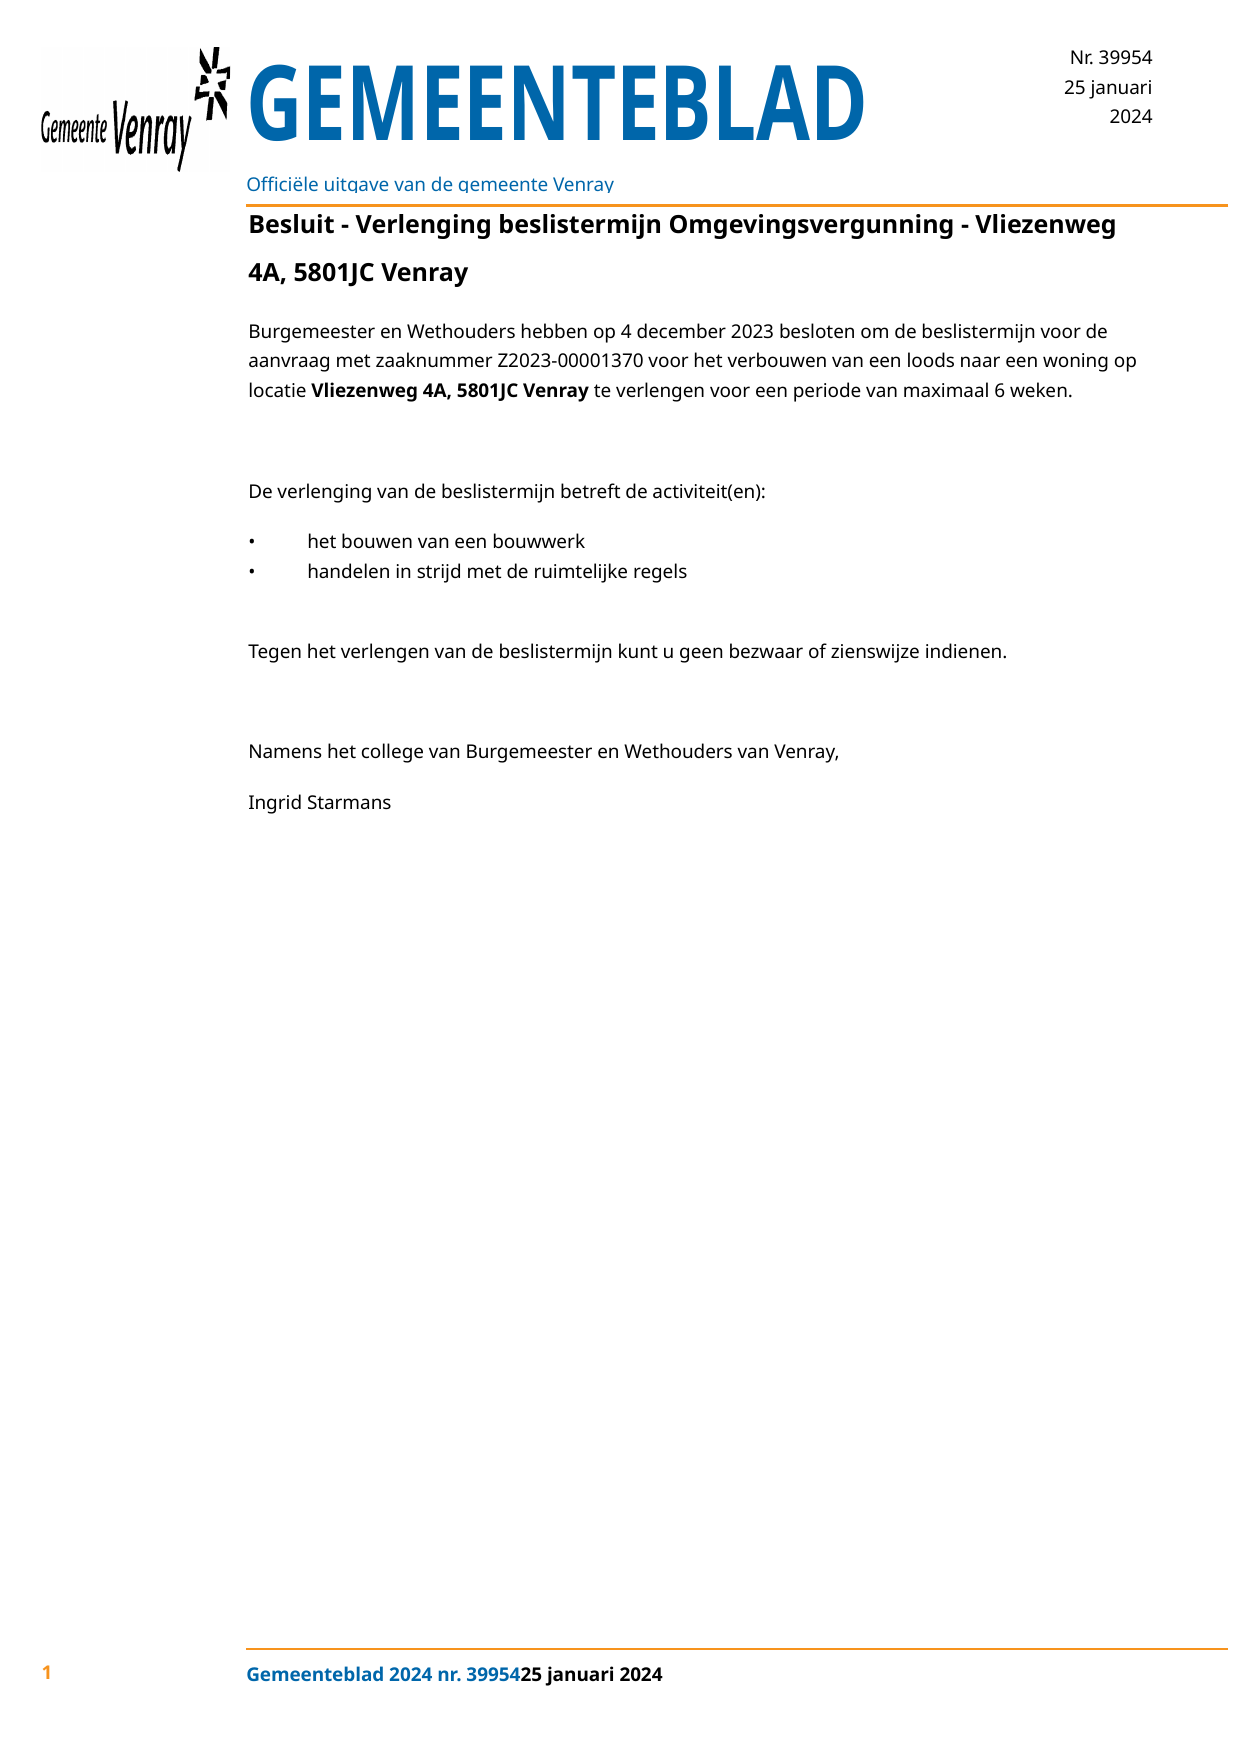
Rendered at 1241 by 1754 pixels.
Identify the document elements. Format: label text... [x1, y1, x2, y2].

list handelen in strijd met de ruimtelijke regels [248, 558, 1152, 584]
picture [41, 47, 231, 172]
list het bouwen van een bouwwerk [248, 528, 1152, 554]
text Burgemeester en Wethouders hebben op 4 december 2023 besloten om de beslistermijn voor de aanvraag met zaaknummer Z2023-00001370 voor het verbouwen van een loods naar een woning op locatie Vliezenweg 4A, 5801JC Venray te verlengen voor een periode van maximaal 6 weken. [248, 318, 1152, 403]
text Besluit - Verlenging beslistermijn Omgevingsvergunning - Vliezenweg 4A, 5801JC Venray [248, 207, 1152, 288]
text Ingrid Starmans [248, 789, 1152, 815]
text Tegen het verlengen van de beslistermijn kunt u geen bezwaar of zienswijze indienen. [248, 638, 1152, 664]
text De verlenging van de beslistermijn betreft de activiteit(en): [248, 478, 1152, 504]
text Namens het college van Burgemeester en Wethouders van Venray, [248, 739, 1152, 764]
